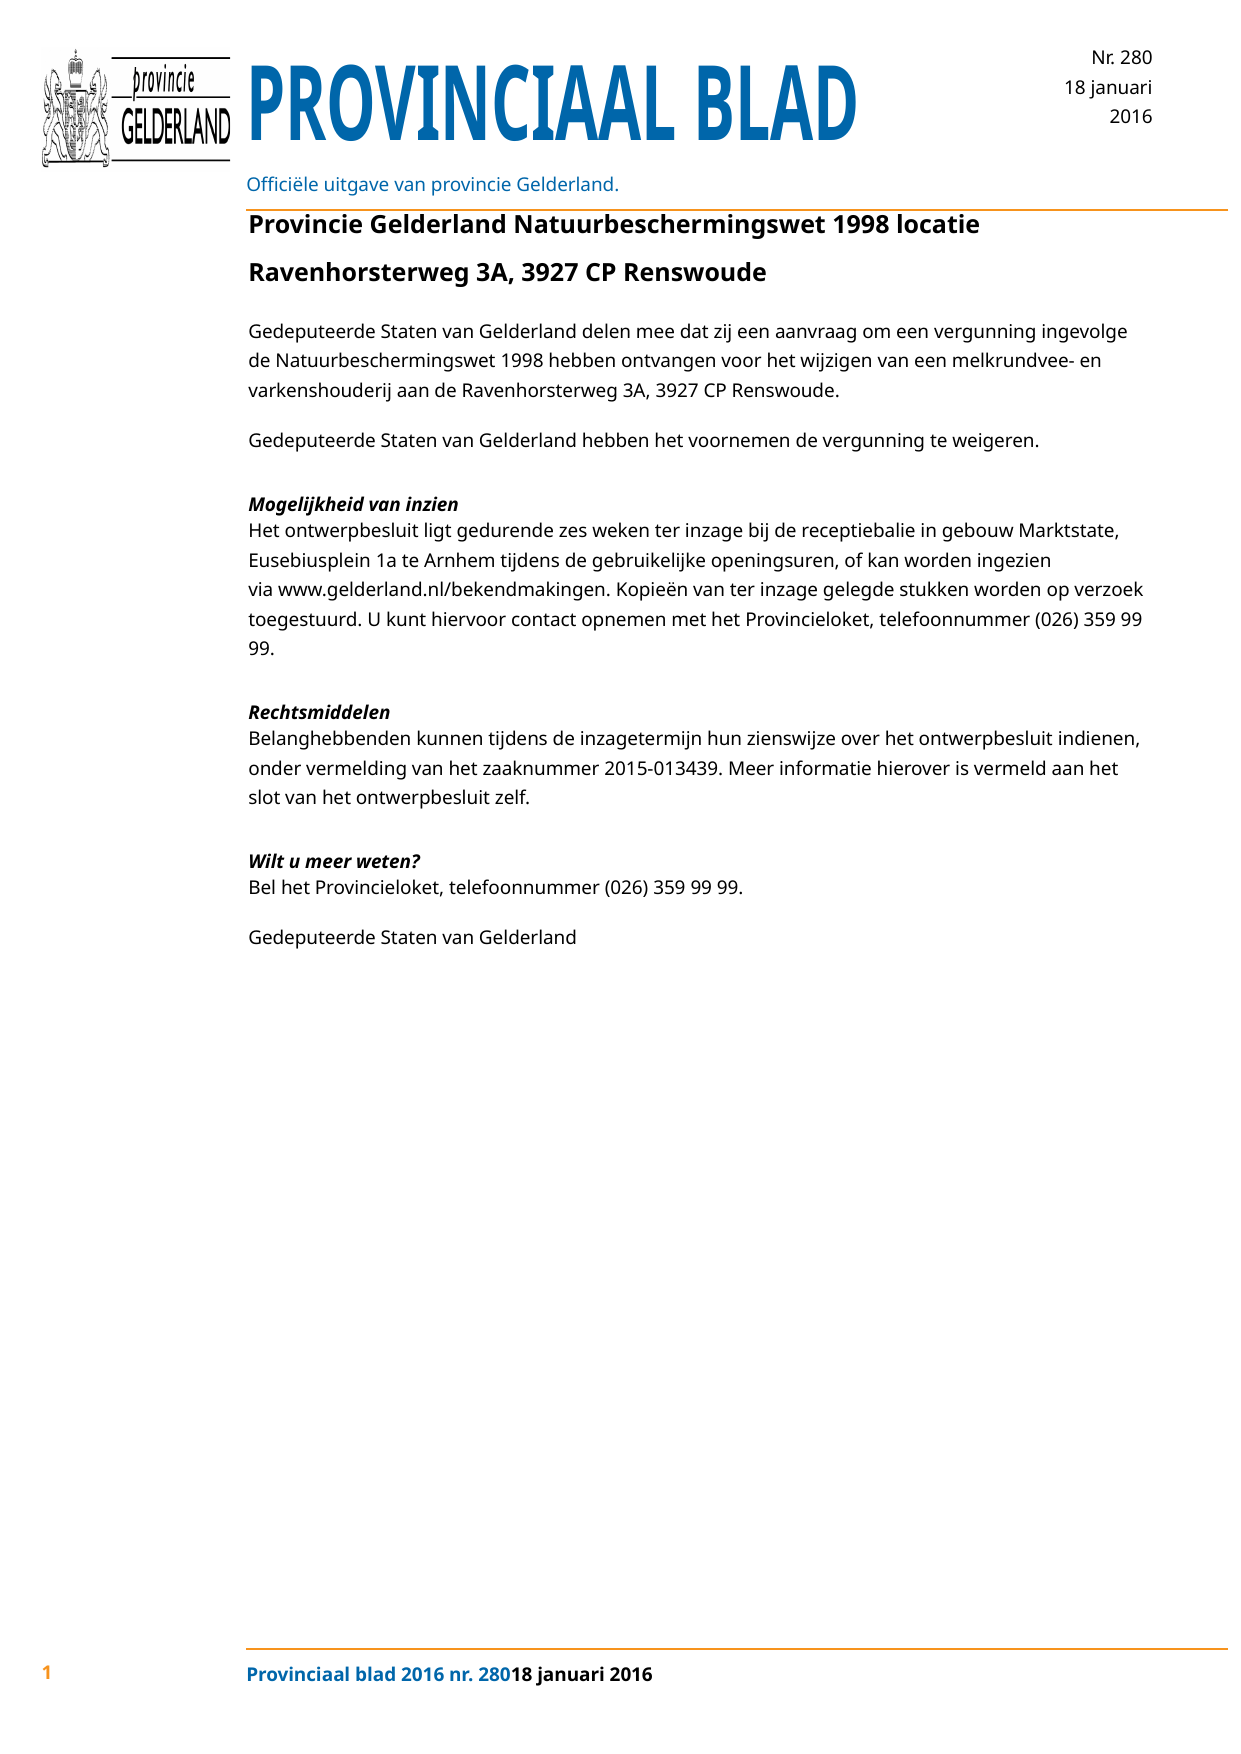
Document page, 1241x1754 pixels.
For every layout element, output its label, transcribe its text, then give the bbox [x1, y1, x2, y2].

text Het ontwerpbesluit ligt gedurende zes weken ter inzage bij de receptiebalie in gebouw Marktstate, Eusebiusplein 1a te Arnhem tijdens de gebruikelijke openingsuren, of kan worden ingezien via www.gelderland.nl/bekendmakingen. Kopieën van ter inzage gelegde stukken worden op verzoek toegestuurd. U kunt hiervoor contact opnemen met het Provincieloket, telefoonnummer (026) 359 99 99. [248, 517, 1152, 661]
text Gedeputeerde Staten van Gelderland hebben het voornemen de vergunning te weigeren. [248, 427, 1152, 453]
text Bel het Provincieloket, telefoonnummer (026) 359 99 99. [248, 874, 1152, 900]
text Provincie Gelderland Natuurbeschermingswet 1998 locatie Ravenhorsterweg 3A, 3927 CP Renswoude [248, 211, 1152, 288]
text Mogelijkheid van inzien [248, 491, 1152, 517]
picture [41, 47, 231, 172]
text Belanghebbenden kunnen tijdens de inzagetermijn hun zienswijze over het ontwerpbesluit indienen, onder vermelding van het zaaknummer 2015-013439. Meer informatie hierover is vermeld aan het slot van het ontwerpbesluit zelf. [248, 725, 1152, 810]
text Rechtsmiddelen [248, 699, 1152, 725]
text Wilt u meer weten? [248, 848, 1152, 874]
text Gedeputeerde Staten van Gelderland delen mee dat zij een aanvraag om een vergunning ingevolge de Natuurbeschermingswet 1998 hebben ontvangen voor het wijzigen van een melkrundvee- en varkenshouderij aan de Ravenhorsterweg 3A, 3927 CP Renswoude. [248, 318, 1152, 403]
text Gedeputeerde Staten van Gelderland [248, 924, 1152, 950]
